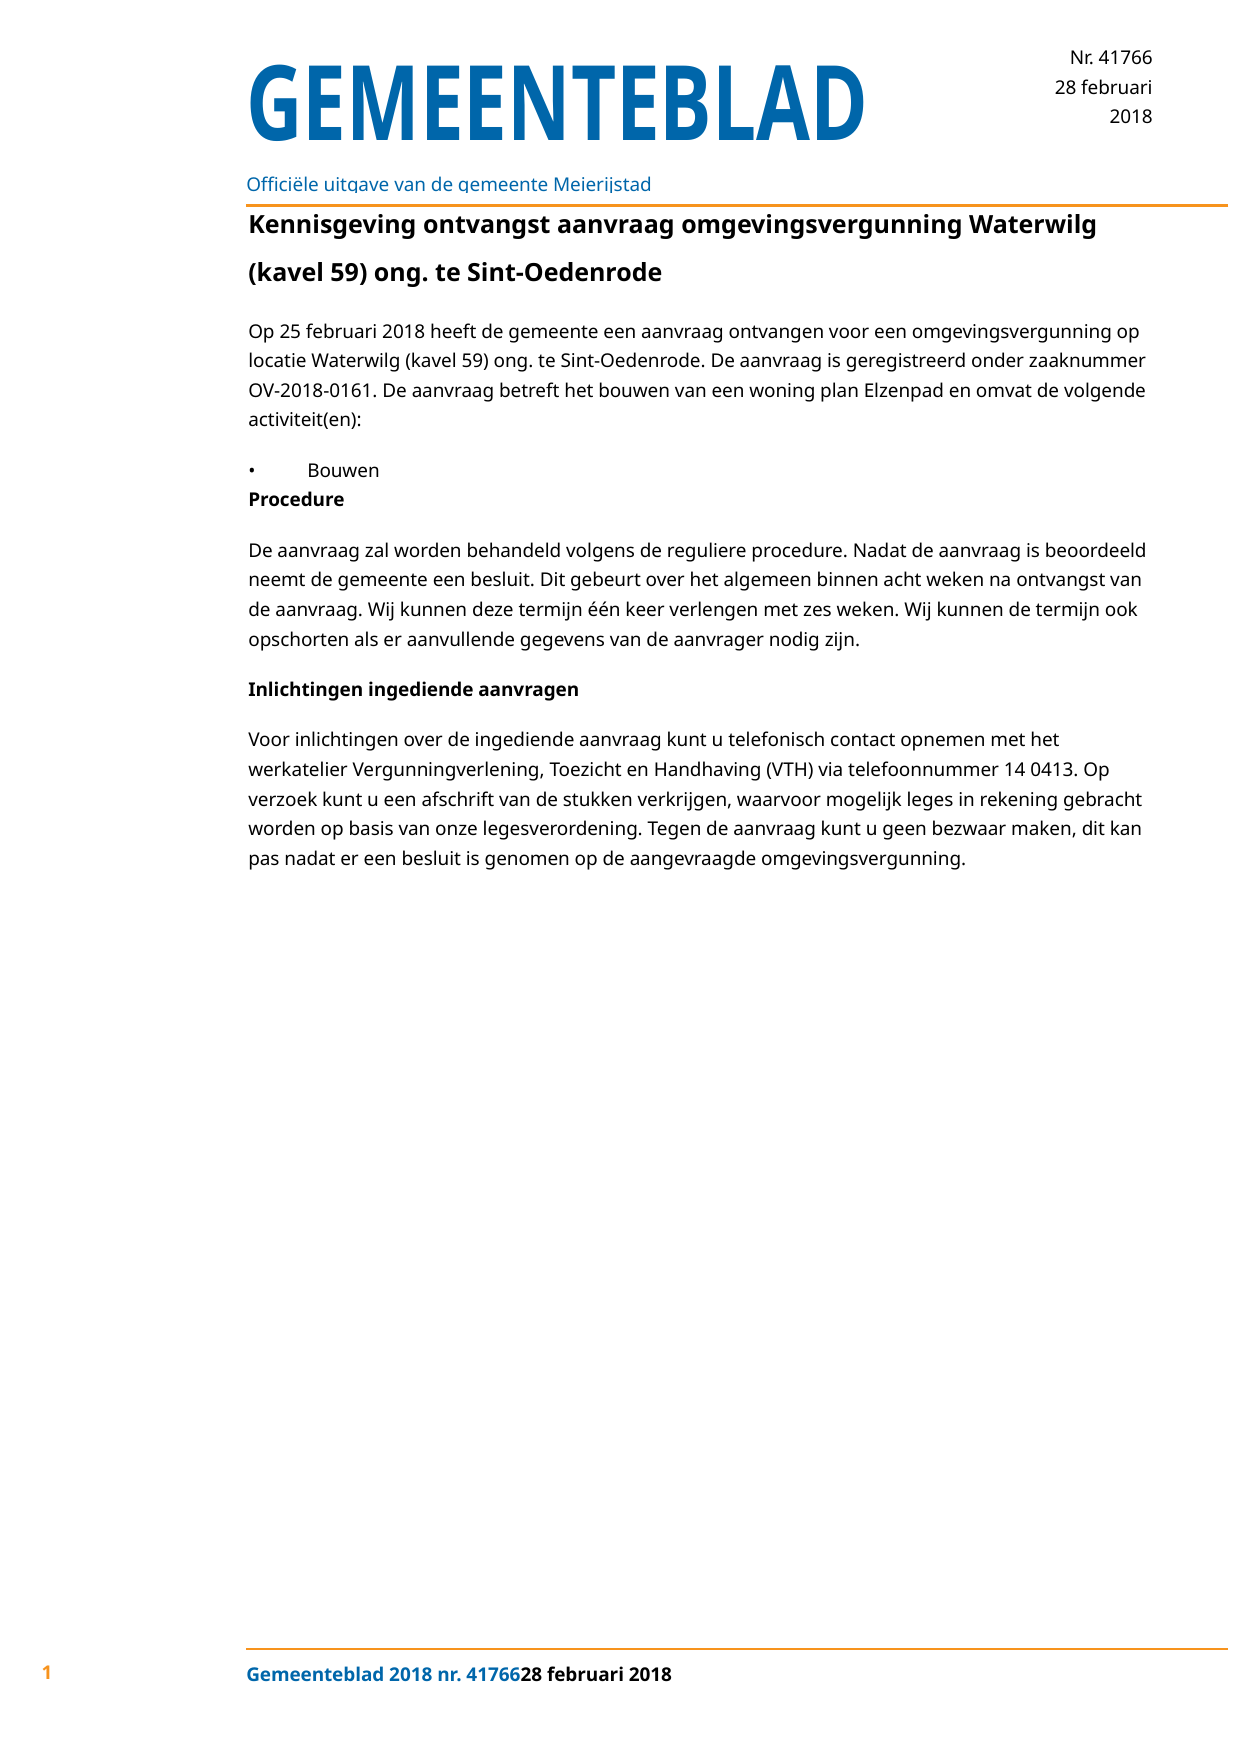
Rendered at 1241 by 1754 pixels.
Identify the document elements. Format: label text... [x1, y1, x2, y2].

picture [41, 47, 231, 172]
text Voor inlichtingen over de ingediende aanvraag kunt u telefonisch contact opnemen met het werkatelier Vergunningverlening, Toezicht en Handhaving (VTH) via telefoonnummer 14 0413. Op verzoek kunt u een afschrift van de stukken verkrijgen, waarvoor mogelijk leges in rekening gebracht worden op basis van onze legesverordening. Tegen de aanvraag kunt u geen bezwaar maken, dit kan pas nadat er een besluit is genomen op de aangevraagde omgevingsvergunning. [248, 727, 1152, 871]
list Bouwen [248, 457, 1152, 483]
text Inlichtingen ingediende aanvragen [248, 676, 1152, 702]
text Op 25 februari 2018 heeft de gemeente een aanvraag ontvangen voor een omgevingsvergunning op locatie Waterwilg (kavel 59) ong. te Sint-Oedenrode. De aanvraag is geregistreerd onder zaaknummer OV-2018-0161. De aanvraag betreft het bouwen van een woning plan Elzenpad en omvat de volgende activiteit(en): [248, 318, 1152, 432]
text De aanvraag zal worden behandeld volgens de reguliere procedure. Nadat de aanvraag is beoordeeld neemt de gemeente een besluit. Dit gebeurt over het algemeen binnen acht weken na ontvangst van de aanvraag. Wij kunnen deze termijn één keer verlengen met zes weken. Wij kunnen de termijn ook opschorten als er aanvullende gegevens van de aanvrager nodig zijn. [248, 537, 1152, 652]
text Kennisgeving ontvangst aanvraag omgevingsvergunning Waterwilg (kavel 59) ong. te Sint-Oedenrode [248, 207, 1152, 288]
text Procedure [248, 487, 1152, 512]
